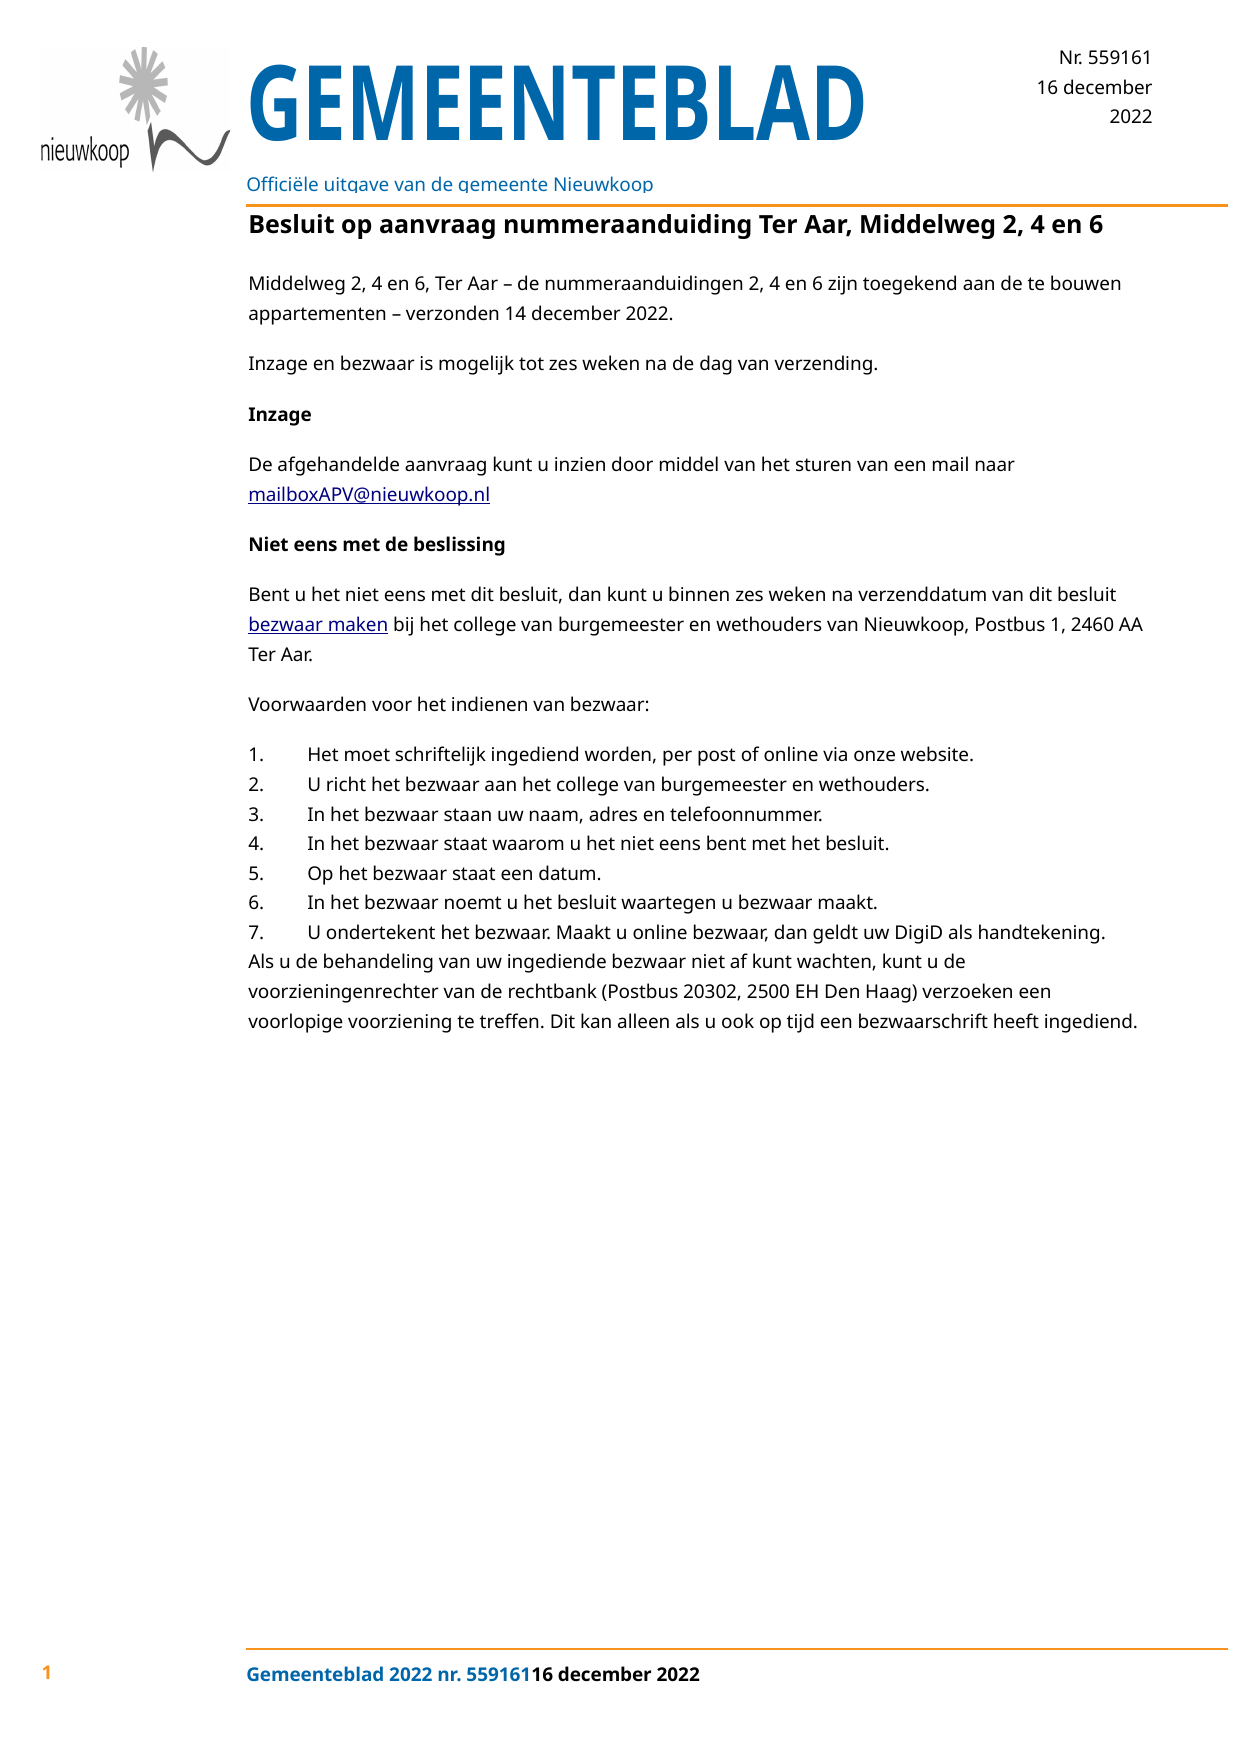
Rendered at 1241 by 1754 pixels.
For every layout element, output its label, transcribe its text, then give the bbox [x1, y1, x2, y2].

text Inzage [248, 401, 1152, 426]
list In het bezwaar noemt u het besluit waartegen u bezwaar maakt. [248, 889, 1152, 915]
text Bent u het niet eens met dit besluit, dan kunt u binnen zes weken na verzenddatum van dit besluit bezwaar maken bij het college van burgemeester en wethouders van Nieuwkoop, Postbus 1, 2460 AA Ter Aar. [248, 582, 1152, 666]
picture [41, 47, 231, 172]
text Niet eens met de beslissing [248, 531, 1152, 557]
text De afgehandelde aanvraag kunt u inzien door middel van het sturen van een mail naar mailboxAPV@nieuwkoop.nl [248, 451, 1152, 506]
list Het moet schriftelijk ingediend worden, per post of online via onze website. [248, 742, 1152, 767]
text Besluit op aanvraag nummeraanduiding Ter Aar, Middelweg 2, 4 en 6 [248, 207, 1152, 241]
list Op het bezwaar staat een datum. [248, 860, 1152, 886]
text Voorwaarden voor het indienen van bezwaar: [248, 691, 1152, 717]
text Inzage en bezwaar is mogelijk tot zes weken na de dag van verzending. [248, 350, 1152, 376]
list In het bezwaar staat waarom u het niet eens bent met het besluit. [248, 830, 1152, 856]
list In het bezwaar staan uw naam, adres en telefoonnummer. [248, 801, 1152, 826]
text Als u de behandeling van uw ingediende bezwaar niet af kunt wachten, kunt u de voorzieningenrechter van de rechtbank (Postbus 20302, 2500 EH Den Haag) verzoeken een voorlopige voorziening te treffen. Dit kan alleen als u ook op tijd een bezwaarschrift heeft ingediend. [248, 949, 1152, 1033]
text Middelweg 2, 4 en 6, Ter Aar – de nummeraanduidingen 2, 4 en 6 zijn toegekend aan de te bouwen appartementen – verzonden 14 december 2022. [248, 270, 1152, 326]
list U richt het bezwaar aan het college van burgemeester en wethouders. [248, 771, 1152, 797]
list U ondertekent het bezwaar. Maakt u online bezwaar, dan geldt uw DigiD als handtekening. [248, 919, 1152, 945]
